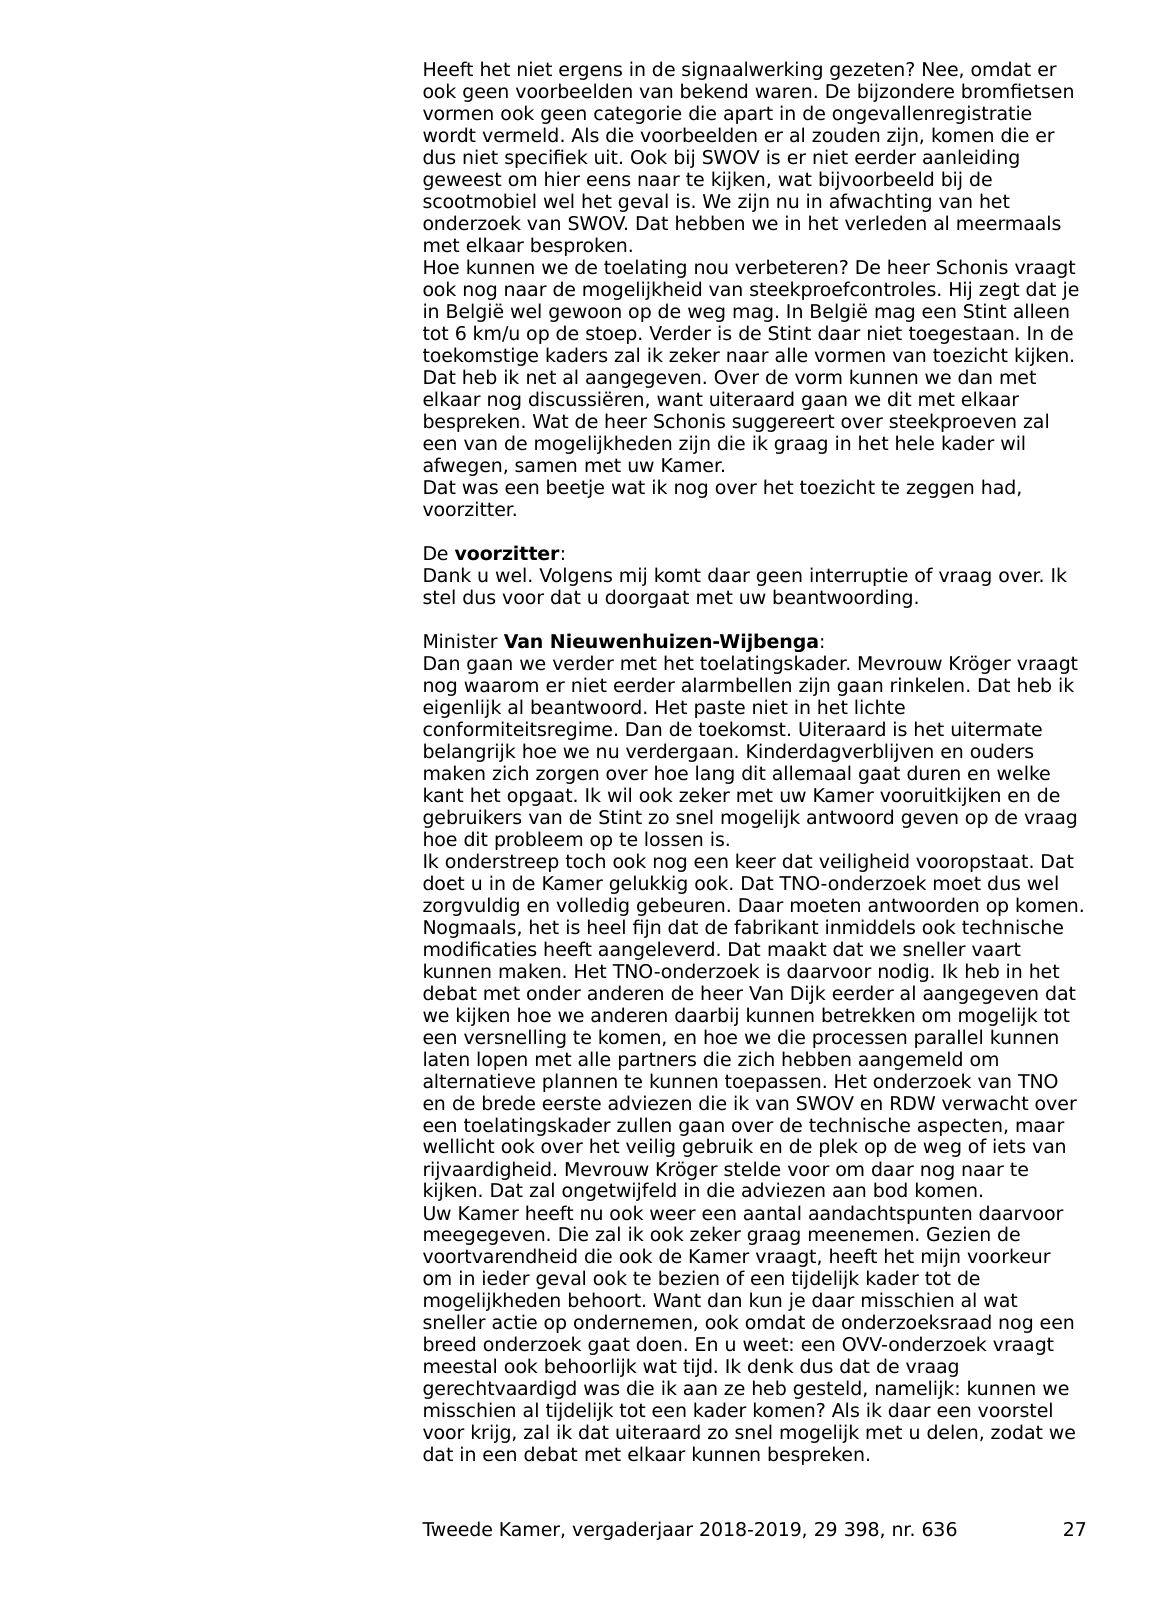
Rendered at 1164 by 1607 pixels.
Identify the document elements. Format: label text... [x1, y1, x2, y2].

text Uw Kamer heeft nu ook weer een aantal aandachtspunten daarvoor meegegeven. Die zal ik ook zeker graag meenemen. Gezien de voortvarendheid die ook de Kamer vraagt, heeft het mijn voorkeur om in ieder geval ook te bezien of een tijdelijk kader tot de mogelijkheden behoort. Want dan kun je daar misschien al wat sneller actie op ondernemen, ook omdat de onderzoeksraad nog een breed onderzoek gaat doen. En u weet: een OVV-onderzoek vraagt meestal ook behoorlijk wat tijd. Ik denk dus dat de vraag gerechtvaardigd was die ik aan ze heb gesteld, namelijk: kunnen we misschien al tijdelijk tot een kader komen? Als ik daar een voorstel voor krijg, zal ik dat uiteraard zo snel mogelijk met u delen, zodat we dat in een debat met elkaar kunnen bespreken. [422, 1202, 1087, 1466]
text Dank u wel. Volgens mij komt daar geen interruptie of vraag over. Ik stel dus voor dat u doorgaat met uw beantwoording. [422, 565, 1087, 609]
text Hoe kunnen we de toelating nou verbeteren? De heer Schonis vraagt ook nog naar de mogelijkheid van steekproefcontroles. Hij zegt dat je in België wel gewoon op de weg mag. In België mag een Stint alleen tot 6 km/u op de stoep. Verder is de Stint daar niet toegestaan. In de toekomstige kaders zal ik zeker naar alle vormen van toezicht kijken. Dat heb ik net al aangegeven. Over de vorm kunnen we dan met elkaar nog discussiëren, want uiteraard gaan we dit met elkaar bespreken. Wat de heer Schonis suggereert over steekproeven zal een van de mogelijkheden zijn die ik graag in het hele kader wil afwegen, samen met uw Kamer. [422, 257, 1087, 477]
text Dan gaan we verder met het toelatingskader. Mevrouw Kröger vraagt nog waarom er niet eerder alarmbellen zijn gaan rinkelen. Dat heb ik eigenlijk al beantwoord. Het paste niet in het lichte conformiteitsregime. Dan de toekomst. Uiteraard is het uitermate belangrijk hoe we nu verdergaan. Kinderdagverblijven en ouders maken zich zorgen over hoe lang dit allemaal gaat duren en welke kant het opgaat. Ik wil ook zeker met uw Kamer vooruitkijken en de gebruikers van de Stint zo snel mogelijk antwoord geven op de vraag hoe dit probleem op te lossen is. [422, 653, 1087, 851]
text De voorzitter: [422, 543, 1087, 565]
text Ik onderstreep toch ook nog een keer dat veiligheid vooropstaat. Dat doet u in de Kamer gelukkig ook. Dat TNO-onderzoek moet dus wel zorgvuldig en volledig gebeuren. Daar moeten antwoorden op komen. Nogmaals, het is heel fijn dat de fabrikant inmiddels ook technische modificaties heeft aangeleverd. Dat maakt dat we sneller vaart kunnen maken. Het TNO-onderzoek is daarvoor nodig. Ik heb in het debat met onder anderen de heer Van Dijk eerder al aangegeven dat we kijken hoe we anderen daarbij kunnen betrekken om mogelijk tot een versnelling te komen, en hoe we die processen parallel kunnen laten lopen met alle partners die zich hebben aangemeld om alternatieve plannen te kunnen toepassen. Het onderzoek van TNO en de brede eerste adviezen die ik van SWOV en RDW verwacht over een toelatingskader zullen gaan over de technische aspecten, maar wellicht ook over het veilig gebruik en de plek op de weg of iets van rijvaardigheid. Mevrouw Kröger stelde voor om daar nog naar te kijken. Dat zal ongetwijfeld in die adviezen aan bod komen. [422, 851, 1087, 1202]
text Minister Van Nieuwenhuizen-Wijbenga: [422, 631, 1087, 653]
text Dat was een beetje wat ik nog over het toezicht te zeggen had, voorzitter. [422, 477, 1087, 521]
text Heeft het niet ergens in de signaalwerking gezeten? Nee, omdat er ook geen voorbeelden van bekend waren. De bijzondere bromfietsen vormen ook geen categorie die apart in de ongevallenregistratie wordt vermeld. Als die voorbeelden er al zouden zijn, komen die er dus niet specifiek uit. Ook bij SWOV is er niet eerder aanleiding geweest om hier eens naar te kijken, wat bijvoorbeeld bij de scootmobiel wel het geval is. We zijn nu in afwachting van het onderzoek van SWOV. Dat hebben we in het verleden al meermaals met elkaar besproken. [422, 59, 1087, 257]
